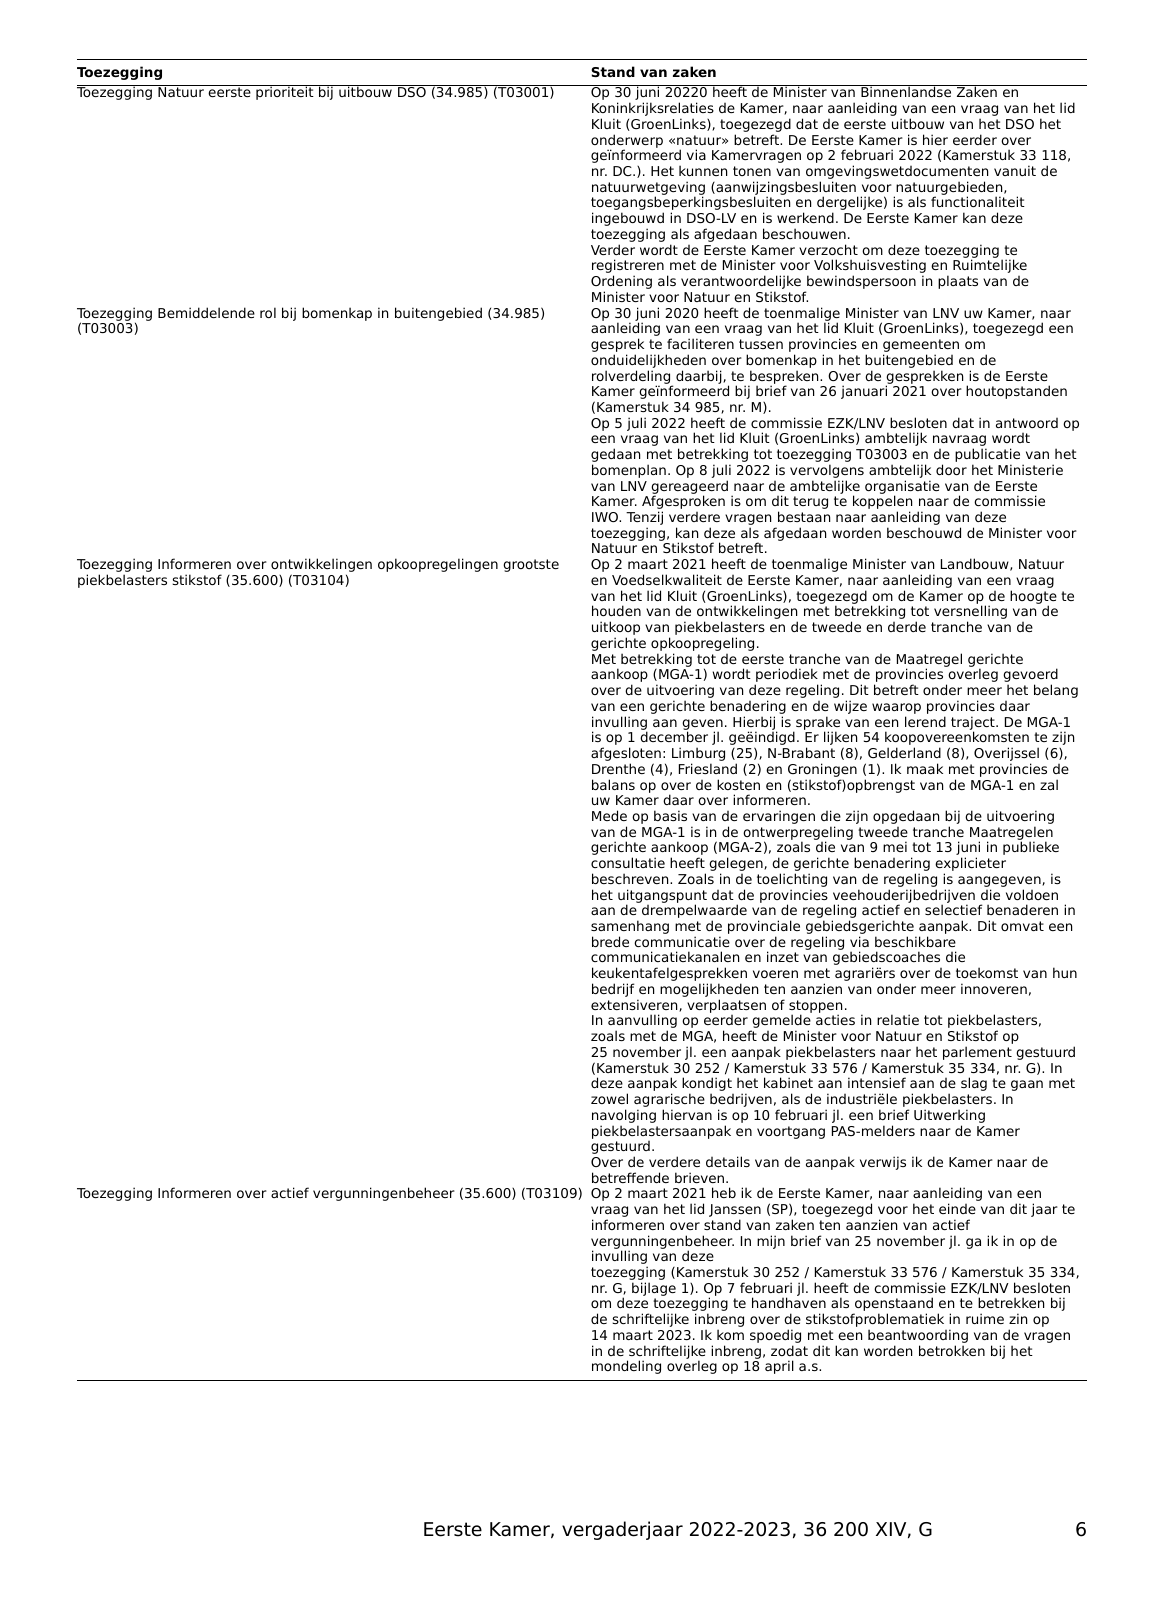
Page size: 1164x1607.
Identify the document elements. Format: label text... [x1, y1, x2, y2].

table_cell Toezegging Natuur eerste prioriteit bij uitbouw DSO (34.985) (T03001) [77, 86, 584, 305]
table_cell Op 2 maart 2021 heb ik de Eerste Kamer, naar aanleiding van een vraag van het lid Janssen (SP), toegezegd voor het einde van dit jaar te informeren over stand van zaken ten aanzien van actief vergunningenbeheer. In mijn brief van 25 november jl. ga ik in op de invulling van deze toezegging (Kamerstuk 30 252 / Kamerstuk 33 576 / Kamerstuk 35 334, nr. G, bijlage 1). Op 7 februari jl. heeft de commissie EZK/LNV besloten om deze toezegging te handhaven als openstaand en te betrekken bij de schriftelijke inbreng over de stikstofproblematiek in ruime zin op 14 maart 2023. Ik kom spoedig met een beantwoording van de vragen in de schriftelijke inbreng, zodat dit kan worden betrokken bij het mondeling overleg op 18 april a.s. [585, 1186, 1087, 1380]
table_cell Op 2 maart 2021 heeft de toenmalige Minister van Landbouw, Natuur en Voedselkwaliteit de Eerste Kamer, naar aanleiding van een vraag van het lid Kluit (GroenLinks), toegezegd om de Kamer op de hoogte te houden van de ontwikkelingen met betrekking tot versnelling van de uitkoop van piekbelasters en de tweede en derde tranche van de gerichte opkoopregeling. Met betrekking tot de eerste tranche van de Maatregel gerichte aankoop (MGA-1) wordt periodiek met de provincies overleg gevoerd over de uitvoering van deze regeling. Dit betreft onder meer het belang van een gerichte benadering en de wijze waarop provincies daar invulling aan geven. Hierbij is sprake van een lerend traject. De MGA-1 is op 1 december jl. geëindigd. Er lijken 54 koopovereenkomsten te zijn afgesloten: Limburg (25), N-Brabant (8), Gelderland (8), Overijssel (6), Drenthe (4), Friesland (2) en Groningen (1). Ik maak met provincies de balans op over de kosten en (stikstof)opbrengst van de MGA-1 en zal uw Kamer daar over informeren. Mede op basis van de ervaringen die zijn opgedaan bij de uitvoering van de MGA-1 is in de ontwerpregeling tweede tranche Maatregelen gerichte aankoop (MGA-2), zoals die van 9 mei tot 13 juni in publieke consultatie heeft gelegen, de gerichte benadering explicieter beschreven. Zoals in de toelichting van de regeling is aangegeven, is het uitgangspunt dat de provincies veehouderijbedrijven die voldoen aan de drempelwaarde van de regeling actief en selectief benaderen in samenhang met de provinciale gebiedsgerichte aanpak. Dit omvat een brede communicatie over de regeling via beschikbare communicatiekanalen en inzet van gebiedscoaches die keukentafelgesprekken voeren met agrariërs over de toekomst van hun bedrijf en mogelijkheden ten aanzien van onder meer innoveren, extensiveren, verplaatsen of stoppen. In aanvulling op eerder gemelde acties in relatie tot piekbelasters, zoals met de MGA, heeft de Minister voor Natuur en Stikstof op 25 november jl. een aanpak piekbelasters naar het parlement gestuurd (Kamerstuk 30 252 / Kamerstuk 33 576 / Kamerstuk 35 334, nr. G). In deze aanpak kondigt het kabinet aan intensief aan de slag te gaan met zowel agrarische bedrijven, als de industriële piekbelasters. In navolging hiervan is op 10 februari jl. een brief Uitwerking piekbelastersaanpak en voortgang PAS-melders naar de Kamer gestuurd. Over de verdere details van de aanpak verwijs ik de Kamer naar de betreffende brieven. [585, 557, 1087, 1186]
table_cell Toezegging Bemiddelende rol bij bomenkap in buitengebied (34.985) (T03003) [77, 305, 584, 557]
table_header Stand van zaken [585, 60, 1087, 85]
table_header Toezegging [77, 60, 584, 85]
table_cell Toezegging Informeren over ontwikkelingen opkoopregelingen grootste piekbelasters stikstof (35.600) (T03104) [77, 557, 584, 1186]
table_cell Toezegging Informeren over actief vergunningenbeheer (35.600) (T03109) [77, 1186, 584, 1380]
table_cell Op 30 juni 2020 heeft de toenmalige Minister van LNV uw Kamer, naar aanleiding van een vraag van het lid Kluit (GroenLinks), toegezegd een gesprek te faciliteren tussen provincies en gemeenten om onduidelijkheden over bomenkap in het buitengebied en de rolverdeling daarbij, te bespreken. Over de gesprekken is de Eerste Kamer geïnformeerd bij brief van 26 januari 2021 over houtopstanden (Kamerstuk 34 985, nr. M). Op 5 juli 2022 heeft de commissie EZK/LNV besloten dat in antwoord op een vraag van het lid Kluit (GroenLinks) ambtelijk navraag wordt gedaan met betrekking tot toezegging T03003 en de publicatie van het bomenplan. Op 8 juli 2022 is vervolgens ambtelijk door het Ministerie van LNV gereageerd naar de ambtelijke organisatie van de Eerste Kamer. Afgesproken is om dit terug te koppelen naar de commissie IWO. Tenzij verdere vragen bestaan naar aanleiding van deze toezegging, kan deze als afgedaan worden beschouwd de Minister voor Natuur en Stikstof betreft. [585, 305, 1087, 557]
table_cell Op 30 juni 20220 heeft de Minister van Binnenlandse Zaken en Koninkrijksrelaties de Kamer, naar aanleiding van een vraag van het lid Kluit (GroenLinks), toegezegd dat de eerste uitbouw van het DSO het onderwerp «natuur» betreft. De Eerste Kamer is hier eerder over geïnformeerd via Kamervragen op 2 februari 2022 (Kamerstuk 33 118, nr. DC.). Het kunnen tonen van omgevingswetdocumenten vanuit de natuurwetgeving (aanwijzingsbesluiten voor natuurgebieden, toegangsbeperkingsbesluiten en dergelijke) is als functionaliteit ingebouwd in DSO-LV en is werkend. De Eerste Kamer kan deze toezegging als afgedaan beschouwen. Verder wordt de Eerste Kamer verzocht om deze toezegging te registreren met de Minister voor Volkshuisvesting en Ruimtelijke Ordening als verantwoordelijke bewindspersoon in plaats van de Minister voor Natuur en Stikstof. [585, 86, 1087, 305]
